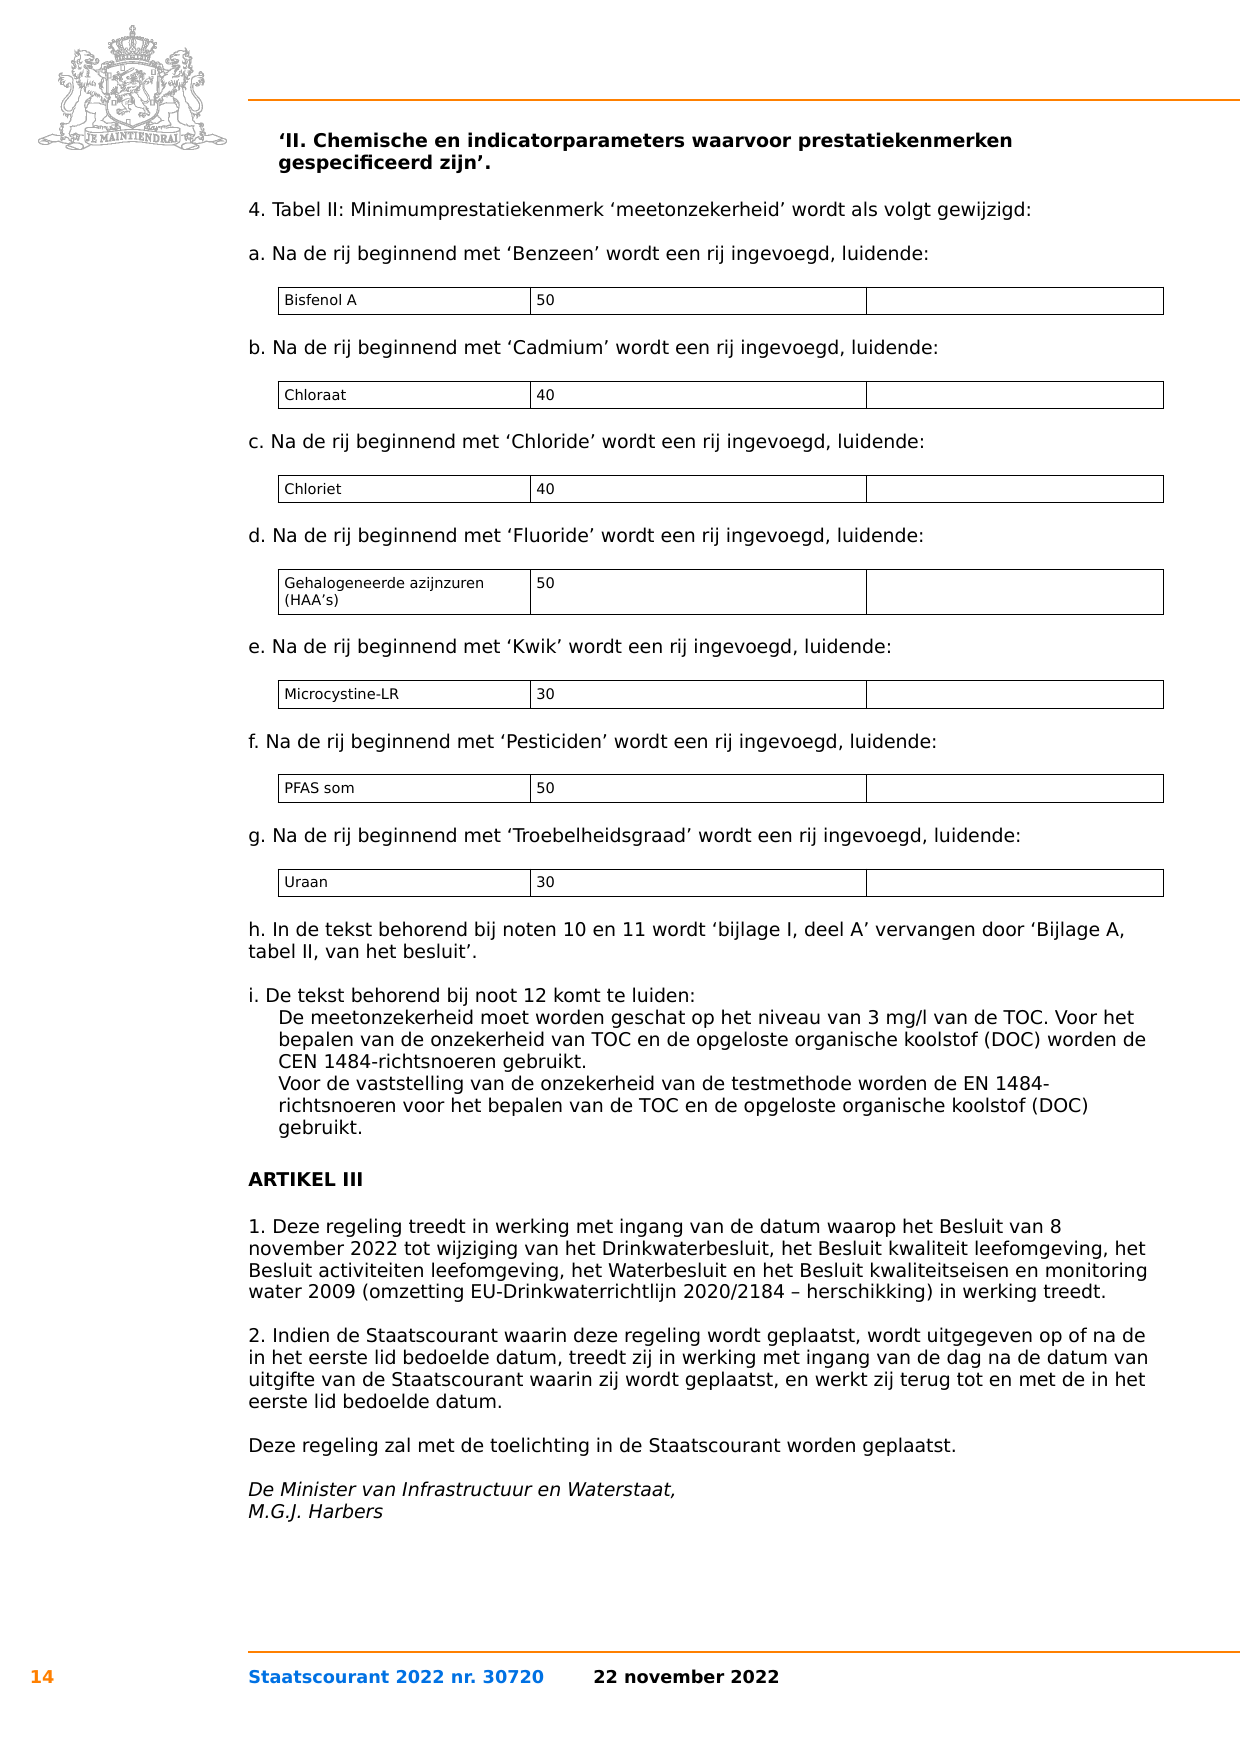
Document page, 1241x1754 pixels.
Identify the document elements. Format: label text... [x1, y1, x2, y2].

subtitle ‘II. Chemische en indicatorparameters waarvoor prestatiekenmerken gespecificeerd zijn’. [278, 130, 1163, 174]
text b. Na de rij beginnend met ‘Cadmium’ wordt een rij ingevoegd, luidende: [248, 337, 1163, 359]
table_header [867, 288, 1163, 314]
picture [38, 25, 227, 150]
table_header Gehalogeneerde azijnzuren (HAA’s) [279, 570, 530, 613]
table_header [867, 382, 1163, 408]
table_header [867, 681, 1163, 708]
table_header [867, 476, 1163, 502]
table_header Microcystine-LR [279, 681, 530, 708]
text g. Na de rij beginnend met ‘Troebelheidsgraad’ wordt een rij ingevoegd, luidende: [248, 825, 1163, 847]
table_header [867, 570, 1163, 613]
table_header 30 [531, 681, 866, 708]
table_header 50 [531, 775, 866, 802]
table_header 50 [531, 570, 866, 613]
text 1. Deze regeling treedt in werking met ingang van de datum waarop het Besluit van 8 november 2022 tot wijziging van het Drinkwaterbesluit, het Besluit kwaliteit leefomgeving, het Besluit activiteiten leefomgeving, het Waterbesluit en het Besluit kwaliteitseisen en monitoring water 2009 (omzetting EU-Drinkwaterrichtlijn 2020/2184 – herschikking) in werking treedt. [248, 1216, 1163, 1303]
text d. Na de rij beginnend met ‘Fluoride’ wordt een rij ingevoegd, luidende: [248, 525, 1163, 547]
text i. De tekst behorend bij noot 12 komt te luiden: [248, 985, 1163, 1007]
table_header 40 [531, 476, 866, 502]
text e. Na de rij beginnend met ‘Kwik’ wordt een rij ingevoegd, luidende: [248, 636, 1163, 658]
text Voor de vaststelling van de onzekerheid van de testmethode worden de EN 1484-richtsnoeren voor het bepalen van de TOC en de opgeloste organische koolstof (DOC) gebruikt. [278, 1073, 1163, 1138]
subtitle ARTIKEL III [248, 1168, 1163, 1191]
text f. Na de rij beginnend met ‘Pesticiden’ wordt een rij ingevoegd, luidende: [248, 731, 1163, 752]
table_header [867, 870, 1163, 896]
text Deze regeling zal met de toelichting in de Staatscourant worden geplaatst. [248, 1435, 1163, 1457]
table_header Uraan [279, 870, 530, 896]
text De meetonzekerheid moet worden geschat op het niveau van 3 mg/l van de TOC. Voor het bepalen van de onzekerheid van TOC en de opgeloste organische koolstof (DOC) worden de CEN 1484-richtsnoeren gebruikt. [278, 1007, 1163, 1073]
table_header Chloraat [279, 382, 530, 408]
text 4. Tabel II: Minimumprestatiekenmerk ‘meetonzekerheid’ wordt als volgt gewijzigd: [248, 199, 1163, 221]
table_header Chloriet [279, 476, 530, 502]
table_header 50 [531, 288, 866, 314]
text c. Na de rij beginnend met ‘Chloride’ wordt een rij ingevoegd, luidende: [248, 431, 1163, 453]
text h. In de tekst behorend bij noten 10 en 11 wordt ‘bijlage I, deel A’ vervangen door ‘Bijlage A, tabel II, van het besluit’. [248, 919, 1163, 963]
table_header 40 [531, 382, 866, 408]
text 2. Indien de Staatscourant waarin deze regeling wordt geplaatst, wordt uitgegeven op of na de in het eerste lid bedoelde datum, treedt zij in werking met ingang van de dag na de datum van uitgifte van de Staatscourant waarin zij wordt geplaatst, en werkt zij terug tot en met de in het eerste lid bedoelde datum. [248, 1325, 1163, 1413]
table_header PFAS som [279, 775, 530, 802]
text De Minister van Infrastructuur en Waterstaat, M.G.J. Harbers [248, 1479, 1163, 1523]
table_header 30 [531, 870, 866, 896]
text a. Na de rij beginnend met ‘Benzeen’ wordt een rij ingevoegd, luidende: [248, 243, 1163, 265]
table_header [867, 775, 1163, 802]
table_header Bisfenol A [279, 288, 530, 314]
